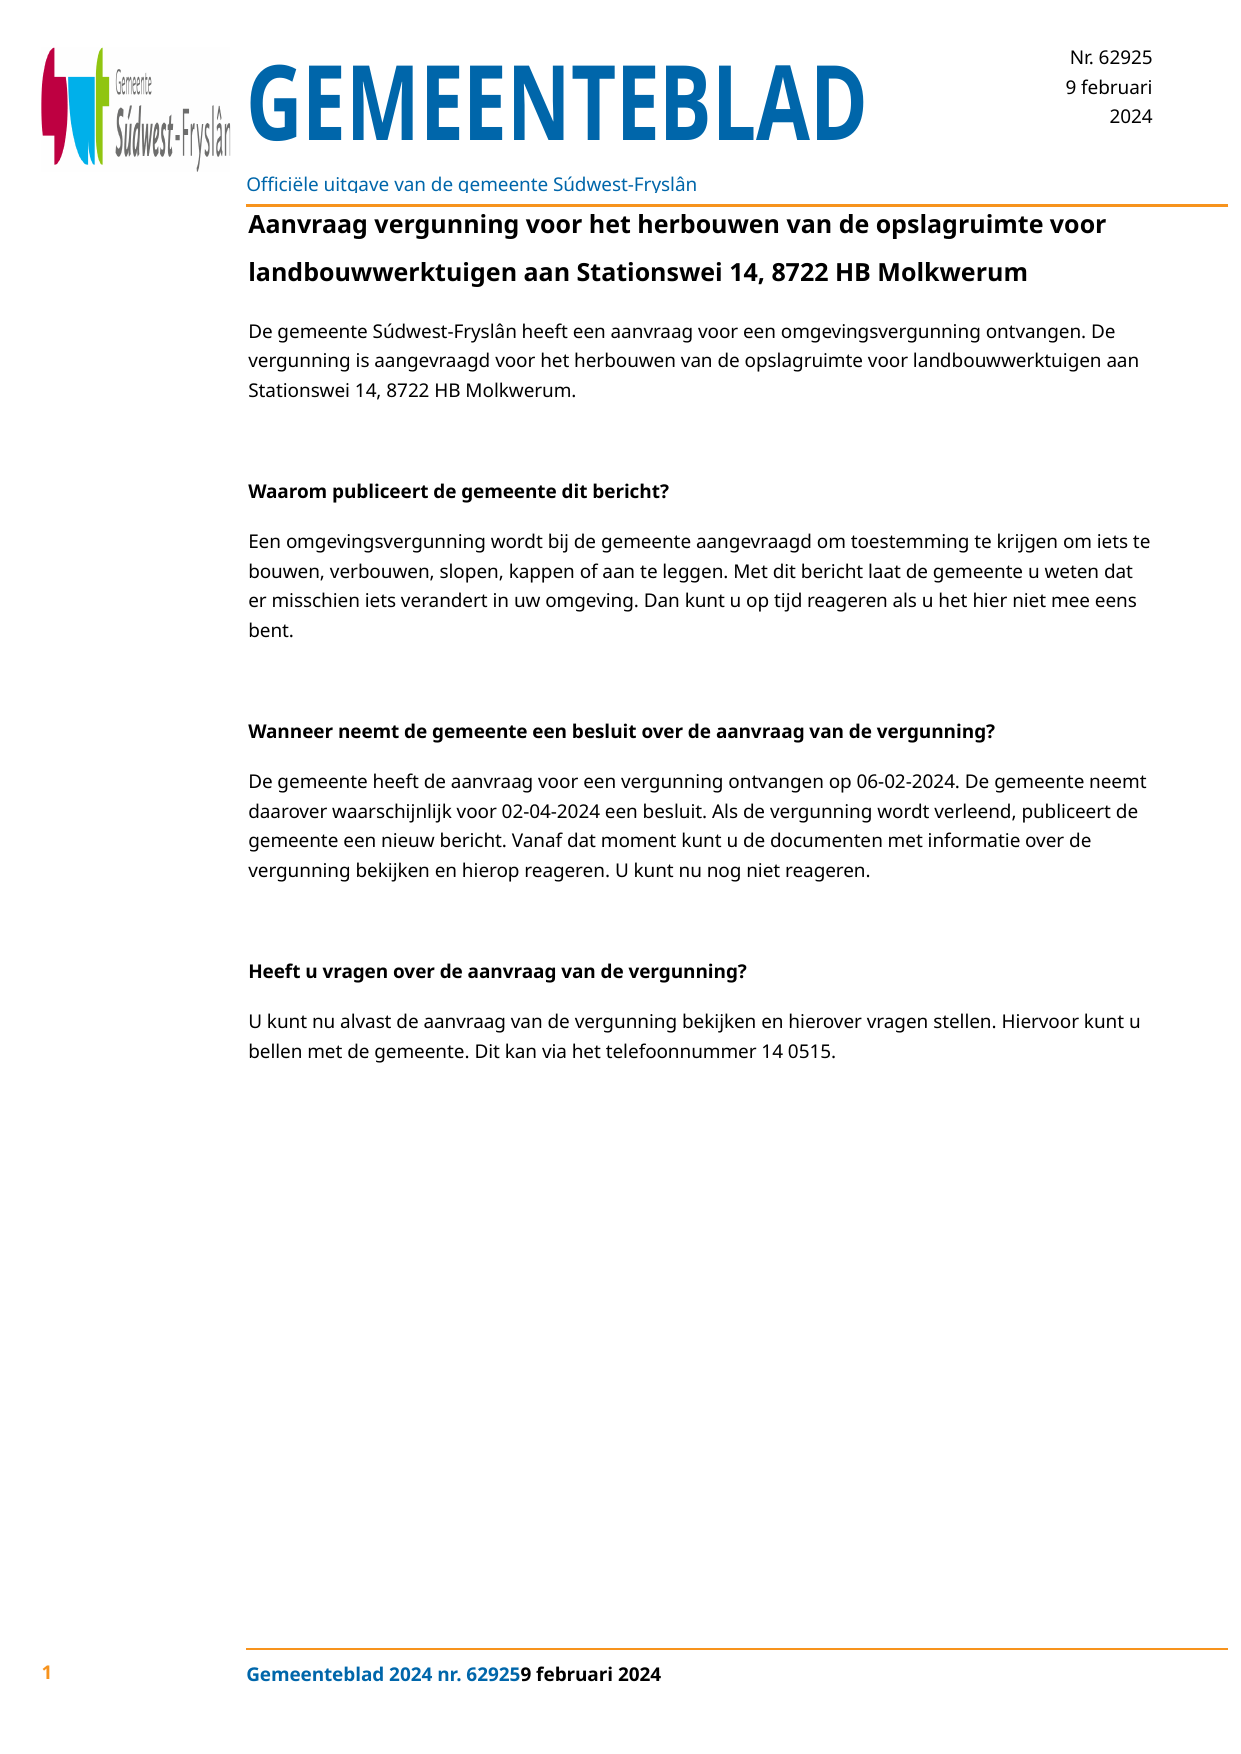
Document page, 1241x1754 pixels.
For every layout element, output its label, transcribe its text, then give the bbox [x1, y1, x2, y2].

text U kunt nu alvast de aanvraag van de vergunning bekijken en hierover vragen stellen. Hiervoor kunt u bellen met de gemeente. Dit kan via het telefoonnummer 14 0515. [248, 1008, 1152, 1064]
picture [41, 47, 231, 172]
text Aanvraag vergunning voor het herbouwen van de opslagruimte voor landbouwwerktuigen aan Stationswei 14, 8722 HB Molkwerum [248, 207, 1152, 288]
text Een omgevingsvergunning wordt bij de gemeente aangevraagd om toestemming te krijgen om iets te bouwen, verbouwen, slopen, kappen of aan te leggen. Met dit bericht laat de gemeente u weten dat er misschien iets verandert in uw omgeving. Dan kunt u op tijd reageren als u het hier niet mee eens bent. [248, 528, 1152, 643]
text Heeft u vragen over de aanvraag van de vergunning? [248, 958, 1152, 984]
text Wanneer neemt de gemeente een besluit over de aanvraag van de vergunning? [248, 718, 1152, 744]
text Waarom publiceert de gemeente dit bericht? [248, 478, 1152, 504]
text De gemeente heeft de aanvraag voor een vergunning ontvangen op 06-02-2024. De gemeente neemt daarover waarschijnlijk voor 02-04-2024 een besluit. Als de vergunning wordt verleend, publiceert de gemeente een nieuw bericht. Vanaf dat moment kunt u de documenten met informatie over de vergunning bekijken en hierop reageren. U kunt nu nog niet reageren. [248, 768, 1152, 883]
text De gemeente Súdwest-Fryslân heeft een aanvraag voor een omgevingsvergunning ontvangen. De vergunning is aangevraagd voor het herbouwen van de opslagruimte voor landbouwwerktuigen aan Stationswei 14, 8722 HB Molkwerum. [248, 318, 1152, 403]
